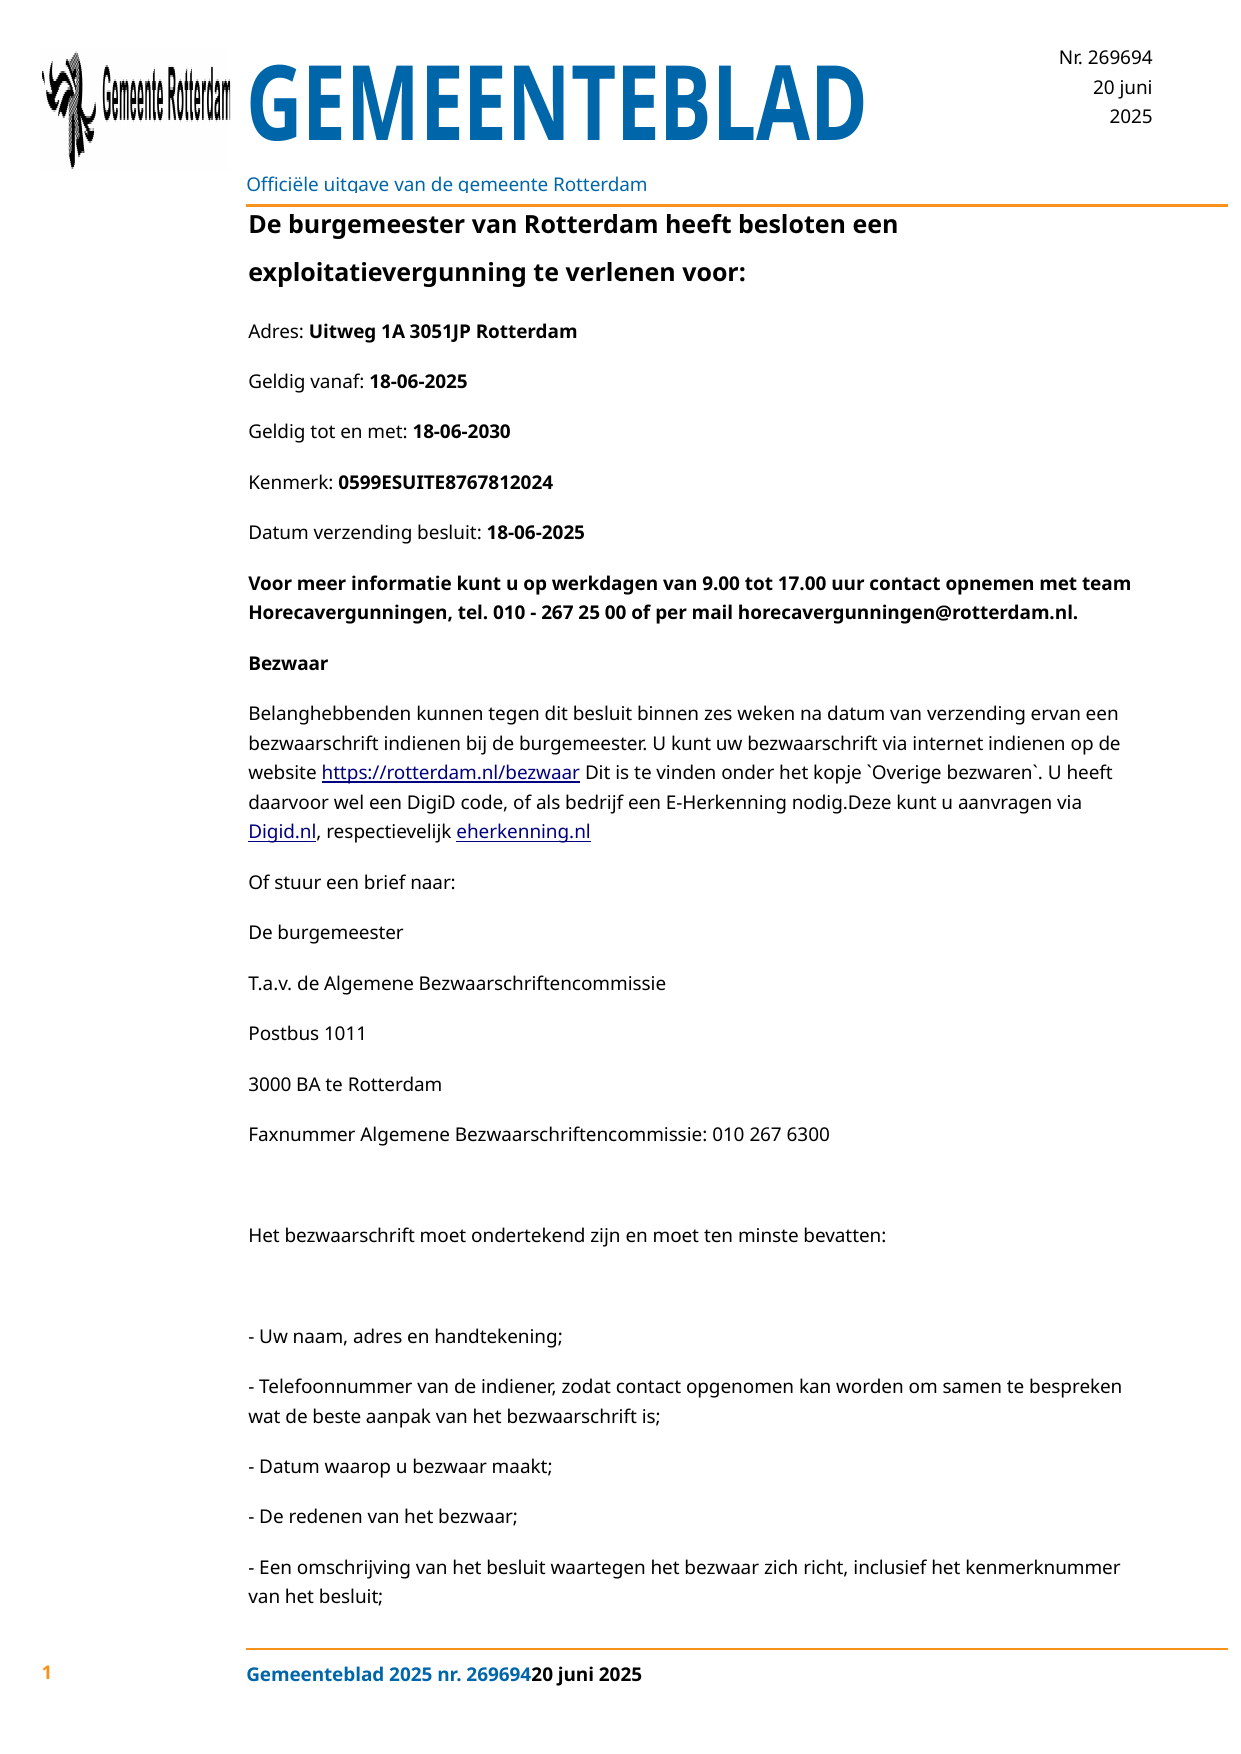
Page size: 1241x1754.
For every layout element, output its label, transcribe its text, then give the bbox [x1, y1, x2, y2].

text Of stuur een brief naar: [248, 869, 1152, 895]
text T.a.v. de Algemene Bezwaarschriftencommissie [248, 970, 1152, 996]
text - Uw naam, adres en handtekening; [248, 1323, 1152, 1349]
text De burgemeester van Rotterdam heeft besloten een exploitatievergunning te verlenen voor: [248, 207, 1152, 288]
text Voor meer informatie kunt u op werkdagen van 9.00 tot 17.00 uur contact opnemen met team Horecavergunningen, tel. 010 - 267 25 00 of per mail horecavergunningen@rotterdam.nl. [248, 570, 1152, 625]
text Het bezwaarschrift moet ondertekend zijn en moet ten minste bevatten: [248, 1222, 1152, 1248]
text Geldig vanaf: 18-06-2025 [248, 368, 1152, 394]
text Adres: Uitweg 1A 3051JP Rotterdam [248, 318, 1152, 344]
text Postbus 1011 [248, 1020, 1152, 1046]
picture [41, 47, 231, 172]
text - Datum waarop u bezwaar maakt; [248, 1453, 1152, 1479]
text - Telefoonnummer van de indiener, zodat contact opgenomen kan worden om samen te bespreken wat de beste aanpak van het bezwaarschrift is; [248, 1373, 1152, 1429]
text - De redenen van het bezwaar; [248, 1504, 1152, 1529]
text 3000 BA te Rotterdam [248, 1071, 1152, 1097]
text Kenmerk: 0599ESUITE8767812024 [248, 469, 1152, 495]
text Belanghebbenden kunnen tegen dit besluit binnen zes weken na datum van verzending ervan een bezwaarschrift indienen bij de burgemeester. U kunt uw bezwaarschrift via internet indienen op de website https://rotterdam.nl/bezwaar Dit is te vinden onder het kopje `Overige bezwaren`. U heeft daarvoor wel een DigiD code, of als bedrijf een E-Herkenning nodig.Deze kunt u aanvragen via Digid.nl, respectievelijk eherkenning.nl [248, 700, 1152, 844]
text Faxnummer Algemene Bezwaarschriftencommissie: 010 267 6300 [248, 1121, 1152, 1147]
text - Een omschrijving van het besluit waartegen het bezwaar zich richt, inclusief het kenmerknummer van het besluit; [248, 1554, 1152, 1609]
text Datum verzending besluit: 18-06-2025 [248, 519, 1152, 545]
text De burgemeester [248, 919, 1152, 945]
text Bezwaar [248, 650, 1152, 676]
text Geldig tot en met: 18-06-2030 [248, 419, 1152, 444]
